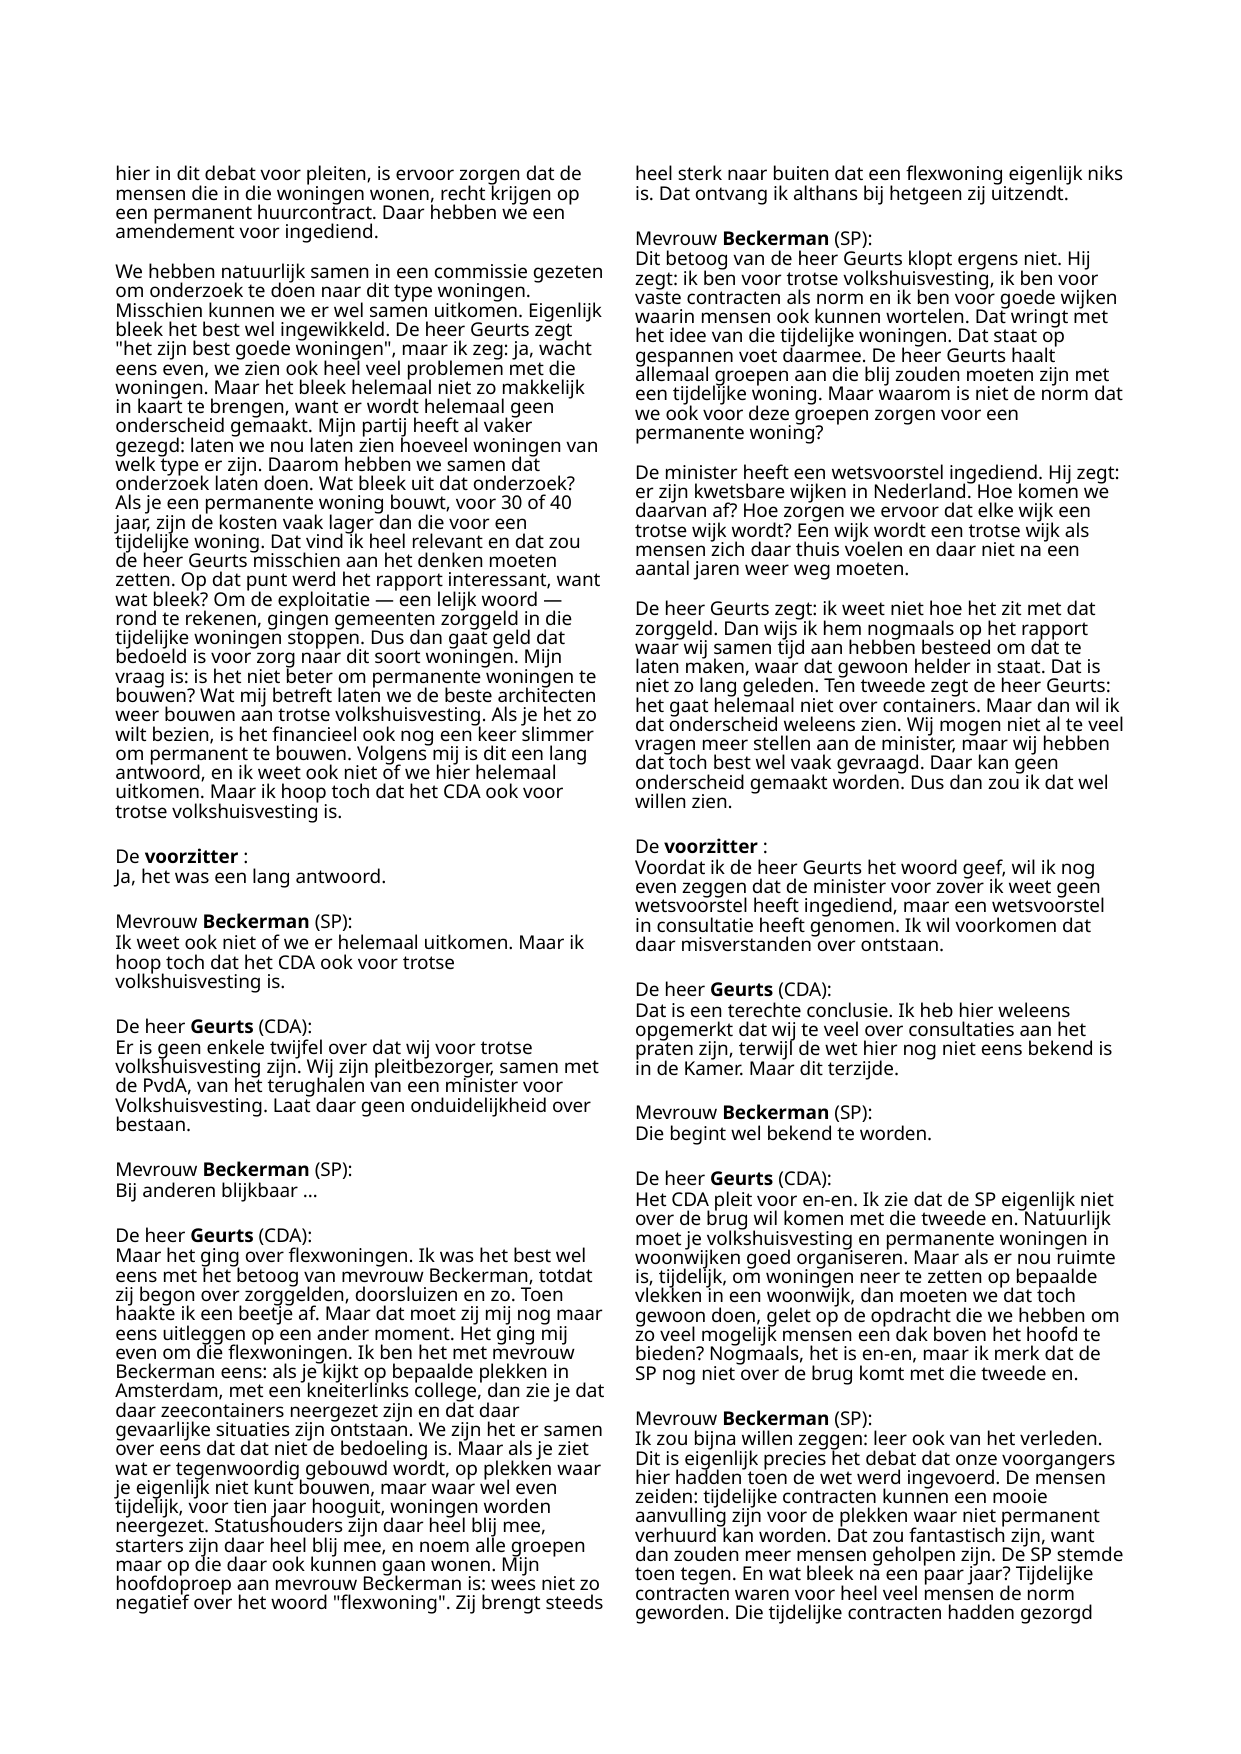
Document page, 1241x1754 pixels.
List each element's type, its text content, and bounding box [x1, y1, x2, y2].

text Mevrouw Beckerman (SP): [115, 1156, 605, 1182]
text heel sterk naar buiten dat een flexwoning eigenlijk niks is. Dat ontvang ik althans bij hetgeen zij uitzendt. [635, 165, 1125, 204]
text De minister heeft een wetsvoorstel ingediend. Hij zegt: er zijn kwetsbare wijken in Nederland. Hoe komen we daarvan af? Hoe zorgen we ervoor dat elke wijk een trotse wijk wordt? Een wijk wordt een trotse wijk als mensen zich daar thuis voelen en daar niet na een aantal jaren weer weg moeten. [635, 464, 1125, 579]
text Ja, het was een lang antwoord. [115, 868, 605, 888]
text Voordat ik de heer Geurts het woord geef, wil ik nog even zeggen dat de minister voor zover ik weet geen wetsvoorstel heeft ingediend, maar een wetsvoorstel in consultatie heeft genomen. Ik wil voorkomen dat daar misverstanden over ontstaan. [635, 859, 1125, 955]
text Bij anderen blijkbaar … [115, 1182, 605, 1201]
text De heer Geurts (CDA): [635, 976, 1125, 1002]
text Mevrouw Beckerman (SP): [635, 225, 1125, 250]
text Dat is een terechte conclusie. Ik heb hier weleens opgemerkt dat wij te veel over consultaties aan het praten zijn, terwijl de wet hier nog niet eens bekend is in de Kamer. Maar dit terzijde. [635, 1002, 1125, 1079]
text De voorzitter : [115, 843, 605, 868]
text Ik weet ook niet of we er helemaal uitkomen. Maar ik hoop toch dat het CDA ook voor trotse volkshuisvesting is. [115, 934, 605, 992]
text De heer Geurts (CDA): [115, 1222, 605, 1247]
text Mevrouw Beckerman (SP): [115, 909, 605, 934]
text We hebben natuurlijk samen in een commissie gezeten om onderzoek te doen naar dit type woningen. Misschien kunnen we er wel samen uitkomen. Eigenlijk bleek het best wel ingewikkeld. De heer Geurts zegt "het zijn best goede woningen", maar ik zeg: ja, wacht eens even, we zien ook heel veel problemen met die woningen. Maar het bleek helemaal niet zo makkelijk in kaart te brengen, want er wordt helemaal geen onderscheid gemaakt. Mijn partij heeft al vaker gezegd: laten we nou laten zien hoeveel woningen van welk type er zijn. Daarom hebben we samen dat onderzoek laten doen. Wat bleek uit dat onderzoek? Als je een permanente woning bouwt, voor 30 of 40 jaar, zijn de kosten vaak lager dan die voor een tijdelijke woning. Dat vind ik heel relevant en dat zou de heer Geurts misschien aan het denken moeten zetten. Op dat punt werd het rapport interessant, want wat bleek? Om de exploitatie — een lelijk woord — rond te rekenen, gingen gemeenten zorggeld in die tijdelijke woningen stoppen. Dus dan gaat geld dat bedoeld is voor zorg naar dit soort woningen. Mijn vraag is: is het niet beter om permanente woningen te bouwen? Wat mij betreft laten we de beste architecten weer bouwen aan trotse volkshuisvesting. Als je het zo wilt bezien, is het financieel ook nog een keer slimmer om permanent te bouwen. Volgens mij is dit een lang antwoord, en ik weet ook niet of we hier helemaal uitkomen. Maar ik hoop toch dat het CDA ook voor trotse volkshuisvesting is. [115, 263, 605, 822]
text De voorzitter : [635, 833, 1125, 859]
text hier in dit debat voor pleiten, is ervoor zorgen dat de mensen die in die woningen wonen, recht krijgen op een permanent huurcontract. Daar hebben we een amendement voor ingediend. [115, 165, 605, 242]
text De heer Geurts (CDA): [635, 1165, 1125, 1191]
text Mevrouw Beckerman (SP): [635, 1099, 1125, 1125]
text Maar het ging over flexwoningen. Ik was het best wel eens met het betoog van mevrouw Beckerman, totdat zij begon over zorggelden, doorsluizen en zo. Toen haakte ik een beetje af. Maar dat moet zij mij nog maar eens uitleggen op een ander moment. Het ging mij even om die flexwoningen. Ik ben het met mevrouw Beckerman eens: als je kijkt op bepaalde plekken in Amsterdam, met een kneiterlinks college, dan zie je dat daar zeecontainers neergezet zijn en dat daar gevaarlijke situaties zijn ontstaan. We zijn het er samen over eens dat dat niet de bedoeling is. Maar als je ziet wat er tegenwoordig gebouwd wordt, op plekken waar je eigenlijk niet kunt bouwen, maar waar wel even tijdelijk, voor tien jaar hooguit, woningen worden neergezet. Statushouders zijn daar heel blij mee, starters zijn daar heel blij mee, en noem alle groepen maar op die daar ook kunnen gaan wonen. Mijn hoofdoproep aan mevrouw Beckerman is: wees niet zo negatief over het woord "flexwoning". Zij brengt steeds [115, 1247, 605, 1614]
text De heer Geurts zegt: ik weet niet hoe het zit met dat zorggeld. Dan wijs ik hem nogmaals op het rapport waar wij samen tijd aan hebben besteed om dat te laten maken, waar dat gewoon helder in staat. Dat is niet zo lang geleden. Ten tweede zegt de heer Geurts: het gaat helemaal niet over containers. Maar dan wil ik dat onderscheid weleens zien. Wij mogen niet al te veel vragen meer stellen aan de minister, maar wij hebben dat toch best wel vaak gevraagd. Daar kan geen onderscheid gemaakt worden. Dus dan zou ik dat wel willen zien. [635, 600, 1125, 812]
text De heer Geurts (CDA): [115, 1013, 605, 1039]
text Die begint wel bekend te worden. [635, 1125, 1125, 1144]
text Ik zou bijna willen zeggen: leer ook van het verleden. Dit is eigenlijk precies het debat dat onze voorgangers hier hadden toen de wet werd ingevoerd. De mensen zeiden: tijdelijke contracten kunnen een mooie aanvulling zijn voor de plekken waar niet permanent verhuurd kan worden. Dat zou fantastisch zijn, want dan zouden meer mensen geholpen zijn. De SP stemde toen tegen. En wat bleek na een paar jaar? Tijdelijke contracten waren voor heel veel mensen de norm geworden. Die tijdelijke contracten hadden gezorgd [635, 1430, 1125, 1623]
text Er is geen enkele twijfel over dat wij voor trotse volkshuisvesting zijn. Wij zijn pleitbezorger, samen met de PvdA, van het terughalen van een minister voor Volkshuisvesting. Laat daar geen onduidelijkheid over bestaan. [115, 1039, 605, 1135]
text Mevrouw Beckerman (SP): [635, 1405, 1125, 1430]
text Dit betoog van de heer Geurts klopt ergens niet. Hij zegt: ik ben voor trotse volkshuisvesting, ik ben voor vaste contracten als norm en ik ben voor goede wijken waarin mensen ook kunnen wortelen. Dat wringt met het idee van die tijdelijke woningen. Dat staat op gespannen voet daarmee. De heer Geurts haalt allemaal groepen aan die blij zouden moeten zijn met een tijdelijke woning. Maar waarom is niet de norm dat we ook voor deze groepen zorgen voor een permanente woning? [635, 250, 1125, 443]
text Het CDA pleit voor en-en. Ik zie dat de SP eigenlijk niet over de brug wil komen met die tweede en. Natuurlijk moet je volkshuisvesting en permanente woningen in woonwijken goed organiseren. Maar als er nou ruimte is, tijdelijk, om woningen neer te zetten op bepaalde vlekken in een woonwijk, dan moeten we dat toch gewoon doen, gelet op de opdracht die we hebben om zo veel mogelijk mensen een dak boven het hoofd te bieden? Nogmaals, het is en-en, maar ik merk dat de SP nog niet over de brug komt met die tweede en. [635, 1191, 1125, 1384]
